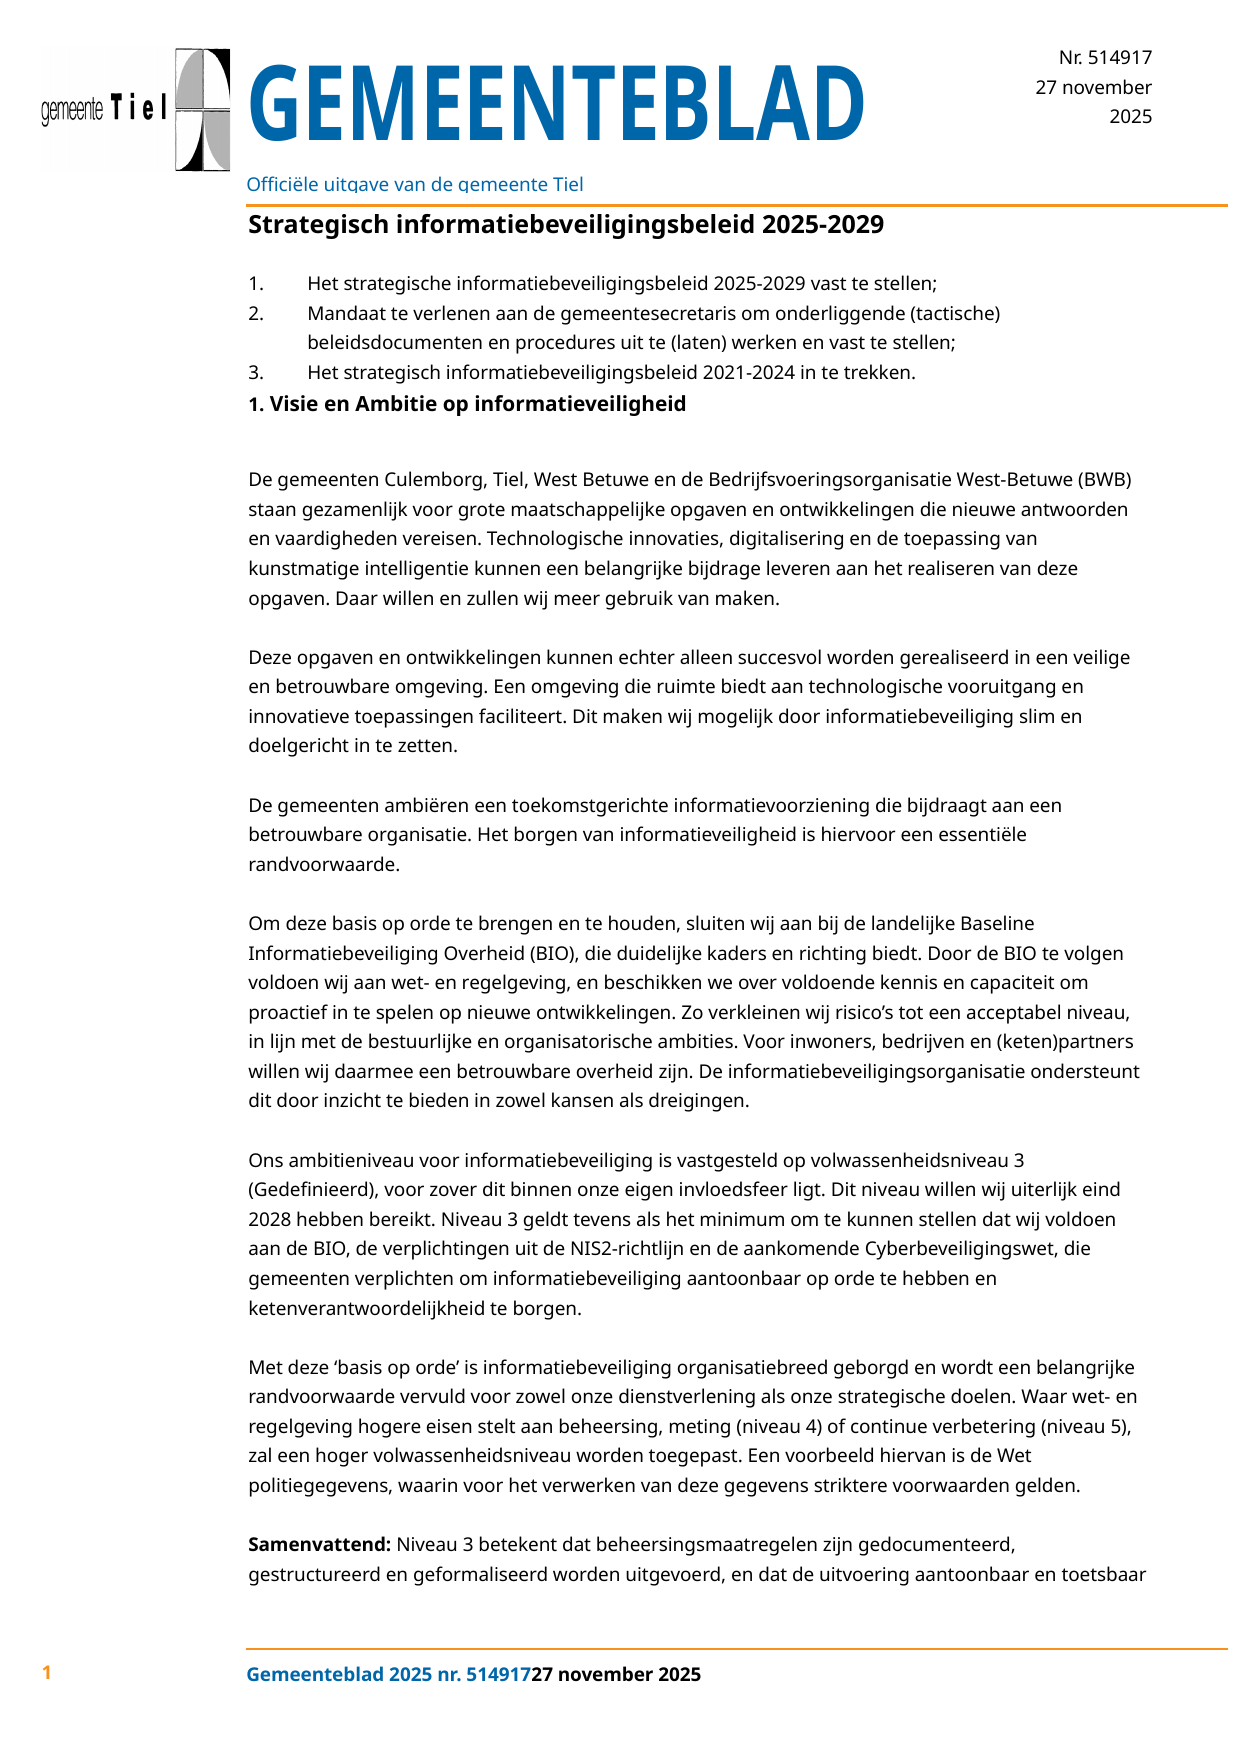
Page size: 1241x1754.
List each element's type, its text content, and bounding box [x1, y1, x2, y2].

text Om deze basis op orde te brengen en te houden, sluiten wij aan bij de landelijke Baseline Informatiebeveiliging Overheid (BIO), die duidelijke kaders en richting biedt. Door de BIO te volgen voldoen wij aan wet- en regelgeving, en beschikken we over voldoende kennis en capaciteit om proactief in te spelen op nieuwe ontwikkelingen. Zo verkleinen wij risico’s tot een acceptabel niveau, in lijn met de bestuurlijke en organisatorische ambities. Voor inwoners, bedrijven en (keten)partners willen wij daarmee een betrouwbare overheid zijn. De informatiebeveiligingsorganisatie ondersteunt dit door inzicht te bieden in zowel kansen als dreigingen. [248, 910, 1152, 1113]
text Met deze ‘basis op orde’ is informatiebeveiliging organisatiebreed geborgd en wordt een belangrijke randvoorwaarde vervuld voor zowel onze dienstverlening als onze strategische doelen. Waar wet- en regelgeving hogere eisen stelt aan beheersing, meting (niveau 4) of continue verbetering (niveau 5), zal een hoger volwassenheidsniveau worden toegepast. Een voorbeeld hiervan is de Wet politiegegevens, waarin voor het verwerken van deze gegevens striktere voorwaarden gelden. [248, 1354, 1152, 1498]
text De gemeenten ambiëren een toekomstgerichte informatievoorziening die bijdraagt aan een betrouwbare organisatie. Het borgen van informatieveiligheid is hiervoor een essentiële randvoorwaarde. [248, 792, 1152, 877]
text Ons ambitieniveau voor informatiebeveiliging is vastgesteld op volwassenheidsniveau 3 (Gedefinieerd), voor zover dit binnen onze eigen invloedsfeer ligt. Dit niveau willen wij uiterlijk eind 2028 hebben bereikt. Niveau 3 geldt tevens als het minimum om te kunnen stellen dat wij voldoen aan de BIO, de verplichtingen uit de NIS2-richtlijn en de aankomende Cyberbeveiligingswet, die gemeenten verplichten om informatiebeveiliging aantoonbaar op orde te hebben en ketenverantwoordelijkheid te borgen. [248, 1147, 1152, 1320]
list Mandaat te verlenen aan de gemeentesecretaris om onderliggende (tactische) beleidsdocumenten en procedures uit te (laten) werken en vast te stellen; [248, 300, 1152, 355]
picture [41, 47, 231, 172]
text 1. Visie en Ambitie op informatieveiligheid [248, 389, 1152, 417]
text De gemeenten Culemborg, Tiel, West Betuwe en de Bedrijfsvoeringsorganisatie West-Betuwe (BWB) staan gezamenlijk voor grote maatschappelijke opgaven en ontwikkelingen die nieuwe antwoorden en vaardigheden vereisen. Technologische innovaties, digitalisering en de toepassing van kunstmatige intelligentie kunnen een belangrijke bijdrage leveren aan het realiseren van deze opgaven. Daar willen en zullen wij meer gebruik van maken. [248, 466, 1152, 610]
text Samenvattend: Niveau 3 betekent dat beheersingsmaatregelen zijn gedocumenteerd, gestructureerd en geformaliseerd worden uitgevoerd, en dat de uitvoering aantoonbaar en toetsbaar [248, 1531, 1152, 1587]
text Strategisch informatiebeveiligingsbeleid 2025-2029 [248, 207, 1152, 241]
list Het strategisch informatiebeveiligingsbeleid 2021-2024 in te trekken. [248, 359, 1152, 385]
text Deze opgaven en ontwikkelingen kunnen echter alleen succesvol worden gerealiseerd in een veilige en betrouwbare omgeving. Een omgeving die ruimte biedt aan technologische vooruitgang en innovatieve toepassingen faciliteert. Dit maken wij mogelijk door informatiebeveiliging slim en doelgericht in te zetten. [248, 644, 1152, 758]
list Het strategische informatiebeveiligingsbeleid 2025-2029 vast te stellen; [248, 270, 1152, 296]
